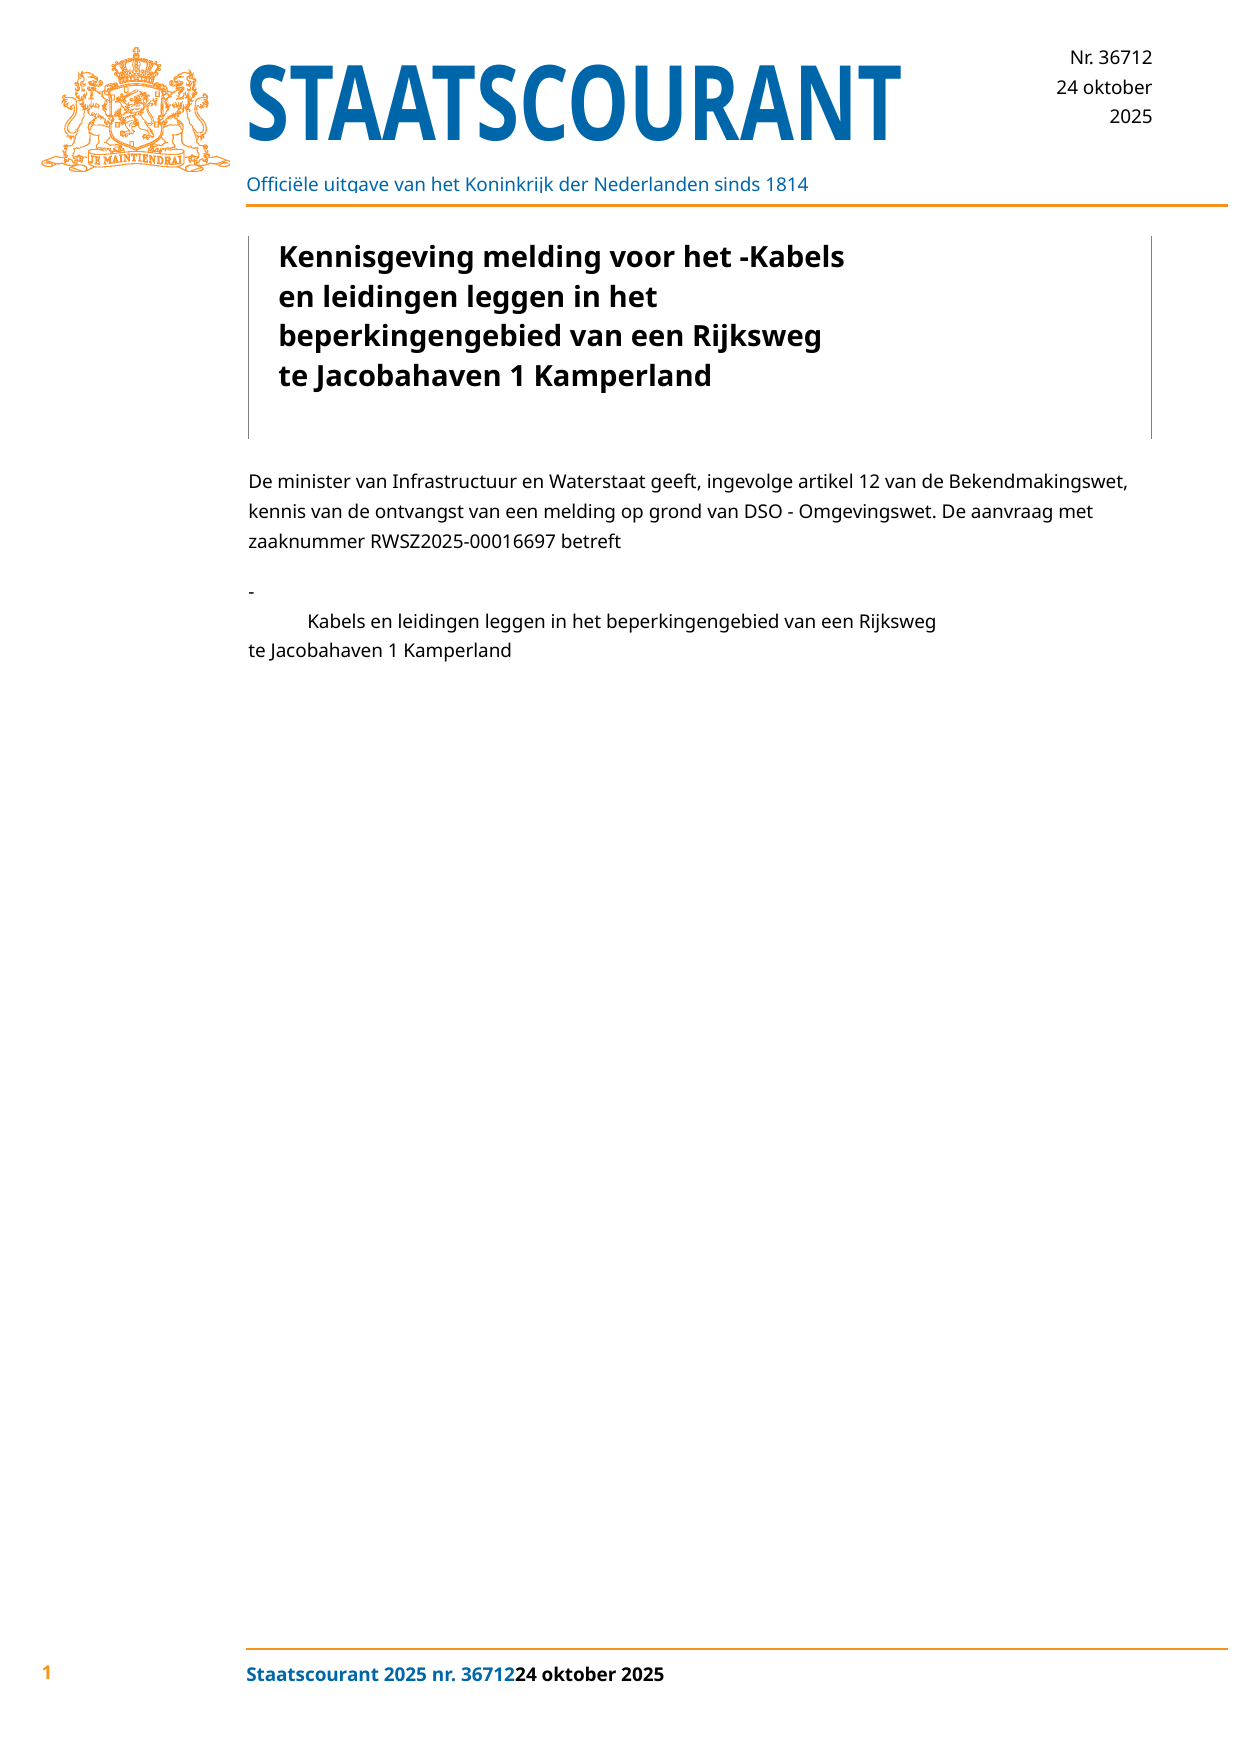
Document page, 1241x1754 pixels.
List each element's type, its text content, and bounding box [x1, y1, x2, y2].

text De minister van Infrastructuur en Waterstaat geeft, ingevolge artikel 12 van de Bekendmakingswet, kennis van de ontvangst van een melding op grond van DSO - Omgevingswet. De aanvraag met zaaknummer RWSZ2025-00016697 betreft [248, 469, 1152, 553]
text te Jacobahaven 1 Kamperland [248, 637, 1152, 663]
table_header [850, 236, 912, 413]
table_header Kennisgeving melding voor het -Kabels en leidingen leggen in het beperkingengebied van een Rijksweg te Jacobahaven 1 Kamperland [249, 236, 850, 439]
picture [41, 47, 231, 172]
list Kabels en leidingen leggen in het beperkingengebied van een Rijksweg [248, 608, 1152, 633]
table_header [850, 414, 1151, 439]
table_header [1090, 236, 1151, 413]
picture [912, 236, 1090, 414]
